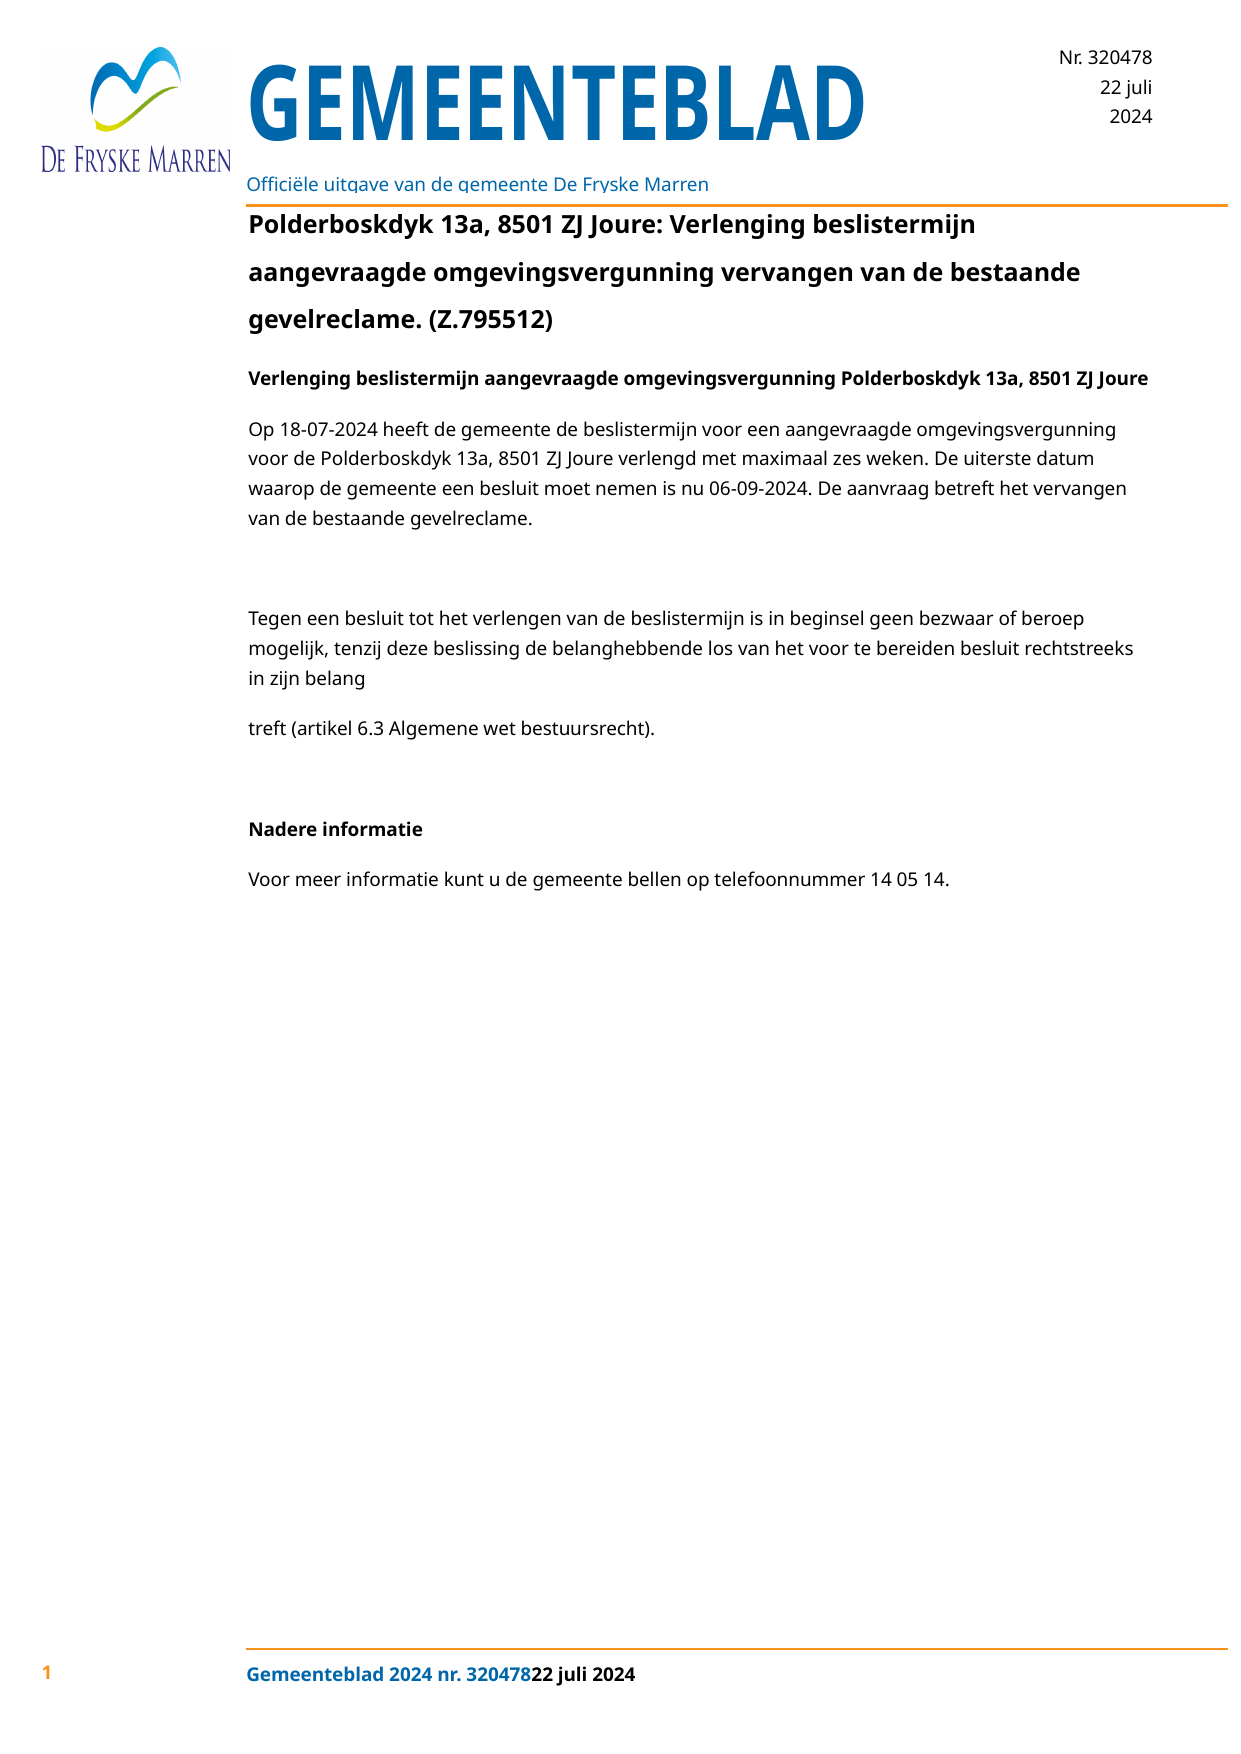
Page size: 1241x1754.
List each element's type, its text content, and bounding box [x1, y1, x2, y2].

text Voor meer informatie kunt u de gemeente bellen op telefoonnummer 14 05 14. [248, 866, 1152, 892]
text Op 18-07-2024 heeft de gemeente de beslistermijn voor een aangevraagde omgevingsvergunning voor de Polderboskdyk 13a, 8501 ZJ Joure verlengd met maximaal zes weken. De uiterste datum waarop de gemeente een besluit moet nemen is nu 06-09-2024. De aanvraag betreft het vervangen van de bestaande gevelreclame. [248, 416, 1152, 530]
text Tegen een besluit tot het verlengen van de beslistermijn is in beginsel geen bezwaar of beroep mogelijk, tenzij deze beslissing de belanghebbende los van het voor te bereiden besluit rechtstreeks in zijn belang [248, 606, 1152, 690]
text Verlenging beslistermijn aangevraagde omgevingsvergunning Polderboskdyk 13a, 8501 ZJ Joure [248, 366, 1152, 391]
picture [41, 47, 231, 172]
text Polderboskdyk 13a, 8501 ZJ Joure: Verlenging beslistermijn aangevraagde omgevingsvergunning vervangen van de bestaande gevelreclame. (Z.795512) [248, 207, 1152, 336]
text treft (artikel 6.3 Algemene wet bestuursrecht). [248, 715, 1152, 741]
text Nadere informatie [248, 816, 1152, 842]
